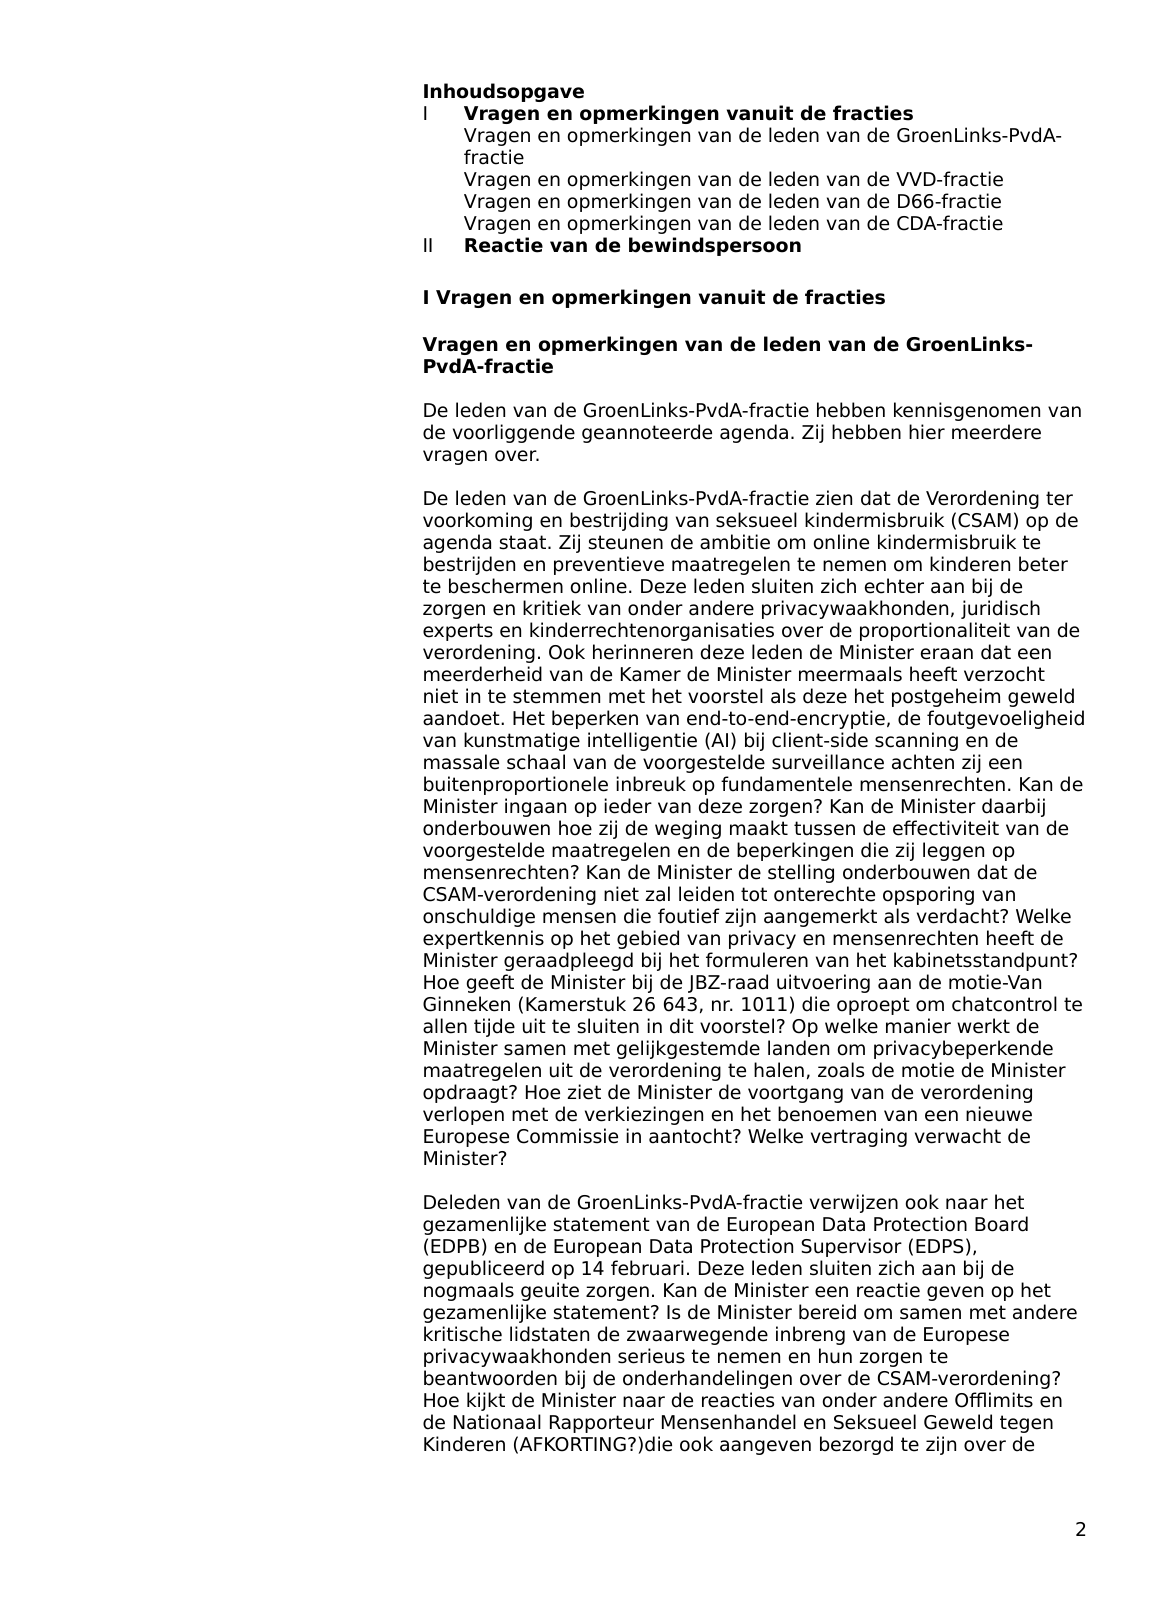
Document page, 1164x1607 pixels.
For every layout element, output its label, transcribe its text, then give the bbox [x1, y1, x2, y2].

subtitle Vragen en opmerkingen van de leden van de GroenLinks-PvdA-fractie [422, 334, 1087, 378]
text Vragen en opmerkingen van de leden van de VVD-fractie [464, 169, 1087, 191]
text De leden van de GroenLinks-PvdA-fractie zien dat de Verordening ter voorkoming en bestrijding van seksueel kindermisbruik (CSAM) op de agenda staat. Zij steunen de ambitie om online kindermisbruik te bestrijden en preventieve maatregelen te nemen om kinderen beter te beschermen online. Deze leden sluiten zich echter aan bij de zorgen en kritiek van onder andere privacywaakhonden, juridisch experts en kinderrechtenorganisaties over de proportionaliteit van de verordening. Ook herinneren deze leden de Minister eraan dat een meerderheid van de Kamer de Minister meermaals heeft verzocht niet in te stemmen met het voorstel als deze het postgeheim geweld aandoet. Het beperken van end-to-end-encryptie, de foutgevoeligheid van kunstmatige intelligentie (AI) bij client-side scanning en de massale schaal van de voorgestelde surveillance achten zij een buitenproportionele inbreuk op fundamentele mensenrechten. Kan de Minister ingaan op ieder van deze zorgen? Kan de Minister daarbij onderbouwen hoe zij de weging maakt tussen de effectiviteit van de voorgestelde maatregelen en de beperkingen die zij leggen op mensenrechten? Kan de Minister de stelling onderbouwen dat de CSAM-verordening niet zal leiden tot onterechte opsporing van onschuldige mensen die foutief zijn aangemerkt als verdacht? Welke expertkennis op het gebied van privacy en mensenrechten heeft de Minister geraadpleegd bij het formuleren van het kabinetsstandpunt? Hoe geeft de Minister bij de JBZ-raad uitvoering aan de motie-Van Ginneken (Kamerstuk 26 643, nr. 1011) die oproept om chatcontrol te allen tijde uit te sluiten in dit voorstel? Op welke manier werkt de Minister samen met gelijkgestemde landen om privacybeperkende maatregelen uit de verordening te halen, zoals de motie de Minister opdraagt? Hoe ziet de Minister de voortgang van de verordening verlopen met de verkiezingen en het benoemen van een nieuwe Europese Commissie in aantocht? Welke vertraging verwacht de Minister? [422, 488, 1087, 1170]
text II Reactie van de bewindspersoon [422, 235, 1087, 257]
text Vragen en opmerkingen van de leden van de GroenLinks-PvdA-fractie [464, 125, 1087, 169]
text Vragen en opmerkingen van de leden van de D66-fractie [464, 191, 1087, 213]
subtitle I Vragen en opmerkingen vanuit de fracties [422, 287, 1087, 309]
subtitle Inhoudsopgave [422, 81, 1087, 103]
text Deleden van de GroenLinks-PvdA-fractie verwijzen ook naar het gezamenlijke statement van de European Data Protection Board (EDPB) en de European Data Protection Supervisor (EDPS), gepubliceerd op 14 februari. Deze leden sluiten zich aan bij de nogmaals geuite zorgen. Kan de Minister een reactie geven op het gezamenlijke statement? Is de Minister bereid om samen met andere kritische lidstaten de zwaarwegende inbreng van de Europese privacywaakhonden serieus te nemen en hun zorgen te beantwoorden bij de onderhandelingen over de CSAM-verordening? Hoe kijkt de Minister naar de reacties van onder andere Offlimits en de Nationaal Rapporteur Mensenhandel en Seksueel Geweld tegen Kinderen (AFKORTING?)die ook aangeven bezorgd te zijn over de [422, 1192, 1087, 1456]
text I Vragen en opmerkingen vanuit de fracties [422, 103, 1087, 125]
text Vragen en opmerkingen van de leden van de CDA-fractie [464, 213, 1087, 235]
text De leden van de GroenLinks-PvdA-fractie hebben kennisgenomen van de voorliggende geannoteerde agenda. Zij hebben hier meerdere vragen over. [422, 400, 1087, 466]
